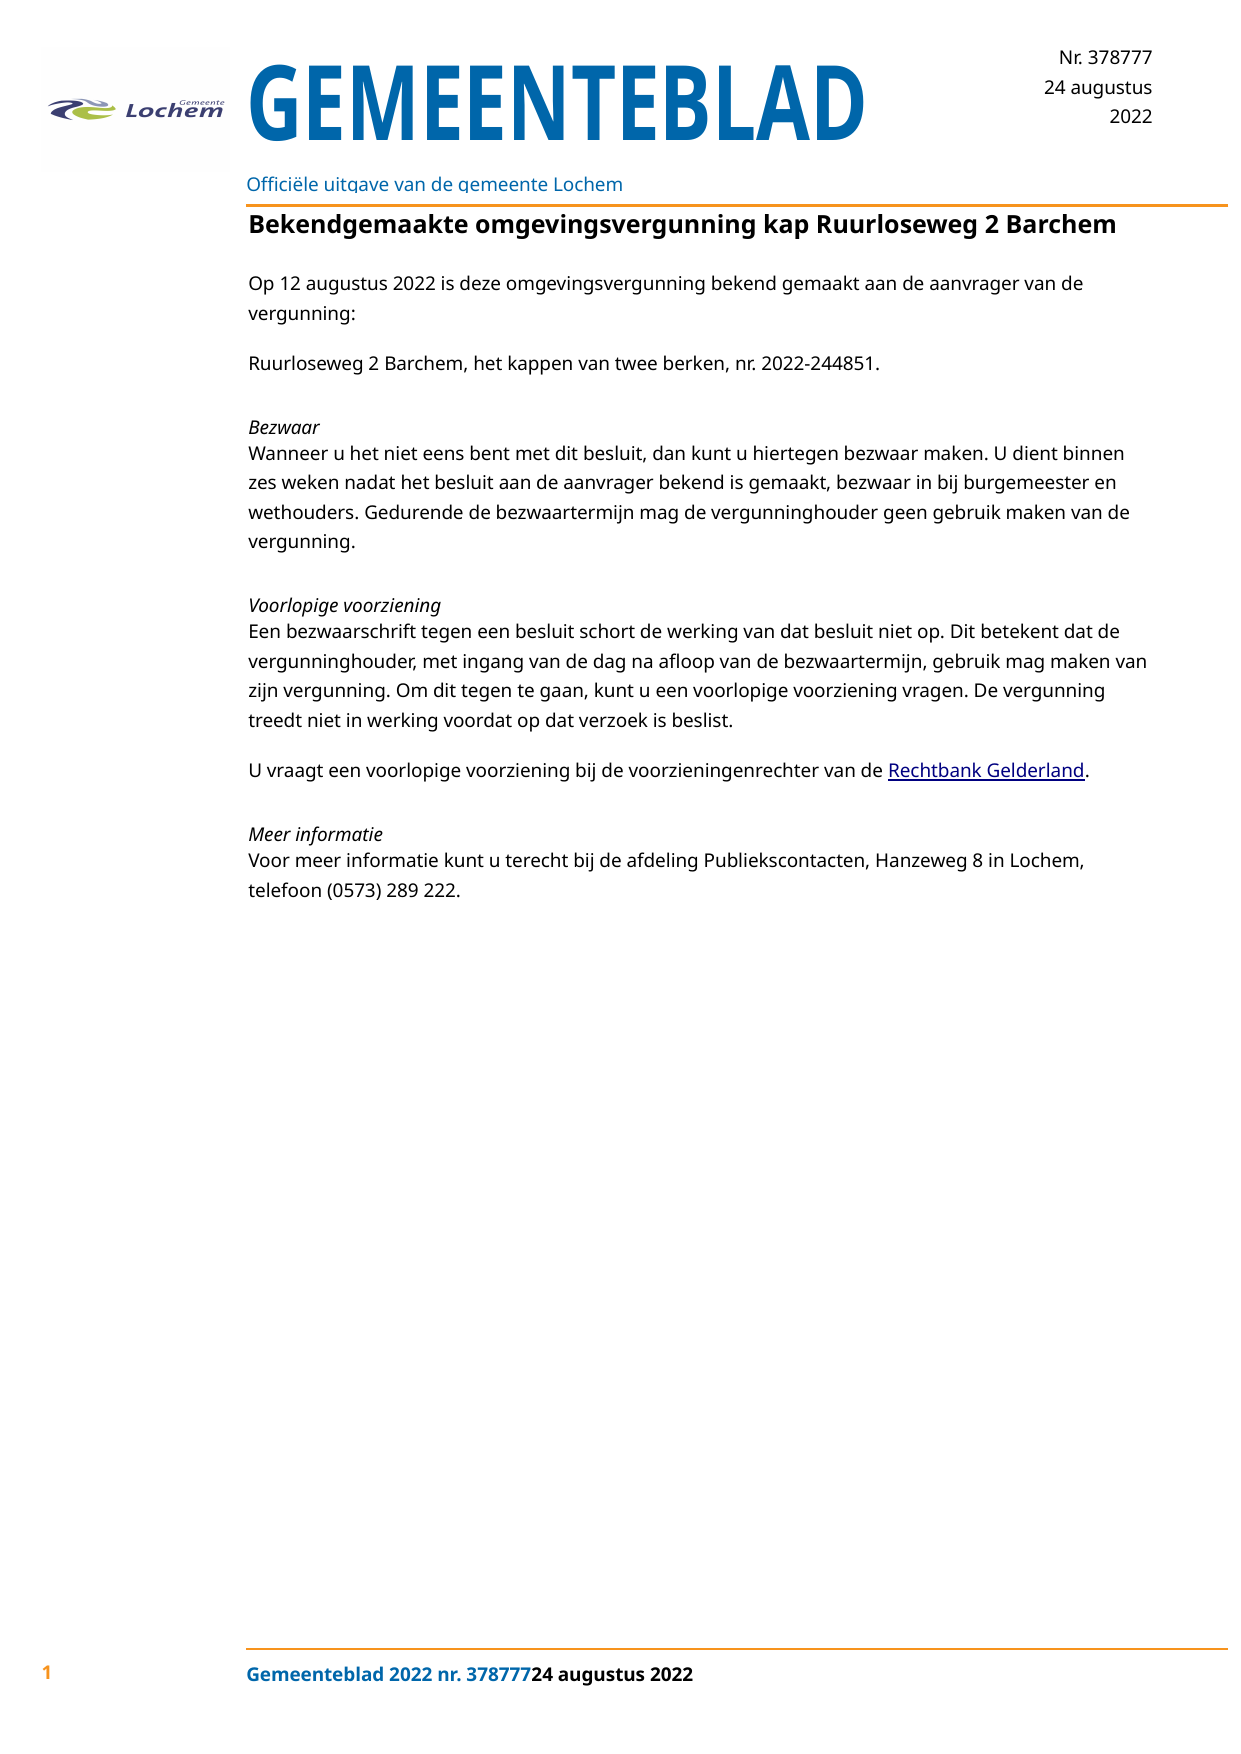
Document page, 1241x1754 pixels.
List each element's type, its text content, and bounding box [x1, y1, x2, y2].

text Wanneer u het niet eens bent met dit besluit, dan kunt u hiertegen bezwaar maken. U dient binnen zes weken nadat het besluit aan de aanvrager bekend is gemaakt, bezwaar in bij burgemeester en wethouders. Gedurende de bezwaartermijn mag de vergunninghouder geen gebruik maken van de vergunning. [248, 440, 1152, 554]
text Een bezwaarschrift tegen een besluit schort de werking van dat besluit niet op. Dit betekent dat de vergunninghouder, met ingang van de dag na afloop van de bezwaartermijn, gebruik mag maken van zijn vergunning. Om dit tegen te gaan, kunt u een voorlopige voorziening vragen. De vergunning treedt niet in werking voordat op dat verzoek is beslist. [248, 618, 1152, 733]
picture [41, 47, 231, 172]
text Voorlopige voorziening [248, 593, 1152, 618]
text Meer informatie [248, 822, 1152, 847]
text Voor meer informatie kunt u terecht bij de afdeling Publiekscontacten, Hanzeweg 8 in Lochem, telefoon (0573) 289 222. [248, 847, 1152, 903]
text U vraagt een voorlopige voorziening bij de voorzieningenrechter van de Rechtbank Gelderland. [248, 758, 1152, 783]
text Ruurloseweg 2 Barchem, het kappen van twee berken, nr. 2022-244851. [248, 350, 1152, 376]
text Bekendgemaakte omgevingsvergunning kap Ruurloseweg 2 Barchem [248, 207, 1152, 241]
text Op 12 augustus 2022 is deze omgevingsvergunning bekend gemaakt aan de aanvrager van de vergunning: [248, 270, 1152, 326]
text Bezwaar [248, 414, 1152, 440]
